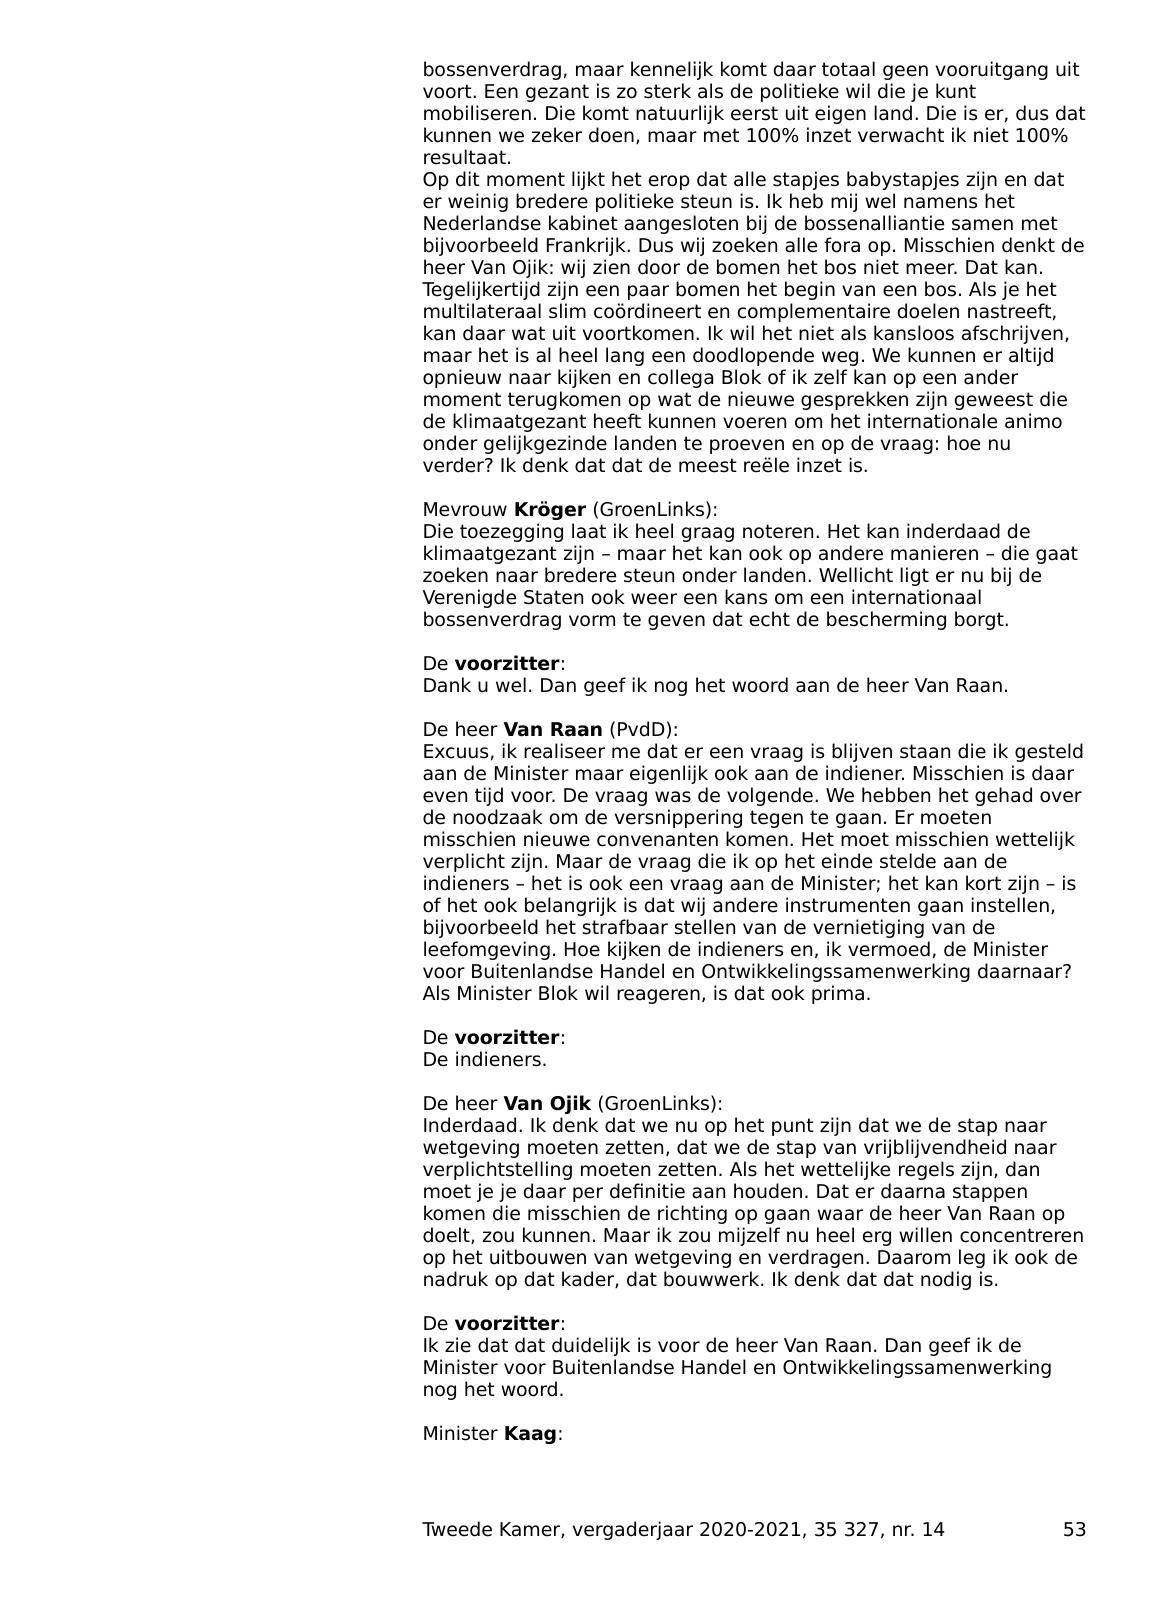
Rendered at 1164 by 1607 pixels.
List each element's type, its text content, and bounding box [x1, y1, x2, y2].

text De voorzitter: [422, 1313, 1087, 1335]
text Excuus, ik realiseer me dat er een vraag is blijven staan die ik gesteld aan de Minister maar eigenlijk ook aan de indiener. Misschien is daar even tijd voor. De vraag was de volgende. We hebben het gehad over de noodzaak om de versnippering tegen te gaan. Er moeten misschien nieuwe convenanten komen. Het moet misschien wettelijk verplicht zijn. Maar de vraag die ik op het einde stelde aan de indieners – het is ook een vraag aan de Minister; het kan kort zijn – is of het ook belangrijk is dat wij andere instrumenten gaan instellen, bijvoorbeeld het strafbaar stellen van de vernietiging van de leefomgeving. Hoe kijken de indieners en, ik vermoed, de Minister voor Buitenlandse Handel en Ontwikkelingssamenwerking daarnaar? Als Minister Blok wil reageren, is dat ook prima. [422, 741, 1087, 1005]
text Op dit moment lijkt het erop dat alle stapjes babystapjes zijn en dat er weinig bredere politieke steun is. Ik heb mij wel namens het Nederlandse kabinet aangesloten bij de bossenalliantie samen met bijvoorbeeld Frankrijk. Dus wij zoeken alle fora op. Misschien denkt de heer Van Ojik: wij zien door de bomen het bos niet meer. Dat kan. Tegelijkertijd zijn een paar bomen het begin van een bos. Als je het multilateraal slim coördineert en complementaire doelen nastreeft, kan daar wat uit voortkomen. Ik wil het niet als kansloos afschrijven, maar het is al heel lang een doodlopende weg. We kunnen er altijd opnieuw naar kijken en collega Blok of ik zelf kan op een ander moment terugkomen op wat de nieuwe gesprekken zijn geweest die de klimaatgezant heeft kunnen voeren om het internationale animo onder gelijkgezinde landen te proeven en op de vraag: hoe nu verder? Ik denk dat dat de meest reële inzet is. [422, 169, 1087, 477]
text De heer Van Ojik (GroenLinks): [422, 1093, 1087, 1115]
text De voorzitter: [422, 653, 1087, 675]
text bossenverdrag, maar kennelijk komt daar totaal geen vooruitgang uit voort. Een gezant is zo sterk als de politieke wil die je kunt mobiliseren. Die komt natuurlijk eerst uit eigen land. Die is er, dus dat kunnen we zeker doen, maar met 100% inzet verwacht ik niet 100% resultaat. [422, 59, 1087, 169]
text Mevrouw Kröger (GroenLinks): [422, 499, 1087, 521]
text Minister Kaag: [422, 1423, 1087, 1445]
text De heer Van Raan (PvdD): [422, 719, 1087, 741]
text De indieners. [422, 1049, 1087, 1071]
text Inderdaad. Ik denk dat we nu op het punt zijn dat we de stap naar wetgeving moeten zetten, dat we de stap van vrijblijvendheid naar verplichtstelling moeten zetten. Als het wettelijke regels zijn, dan moet je je daar per definitie aan houden. Dat er daarna stappen komen die misschien de richting op gaan waar de heer Van Raan op doelt, zou kunnen. Maar ik zou mijzelf nu heel erg willen concentreren op het uitbouwen van wetgeving en verdragen. Daarom leg ik ook de nadruk op dat kader, dat bouwwerk. Ik denk dat dat nodig is. [422, 1115, 1087, 1291]
text Ik zie dat dat duidelijk is voor de heer Van Raan. Dan geef ik de Minister voor Buitenlandse Handel en Ontwikkelingssamenwerking nog het woord. [422, 1335, 1087, 1401]
text De voorzitter: [422, 1027, 1087, 1049]
text Die toezegging laat ik heel graag noteren. Het kan inderdaad de klimaatgezant zijn – maar het kan ook op andere manieren – die gaat zoeken naar bredere steun onder landen. Wellicht ligt er nu bij de Verenigde Staten ook weer een kans om een internationaal bossenverdrag vorm te geven dat echt de bescherming borgt. [422, 521, 1087, 631]
text Dank u wel. Dan geef ik nog het woord aan de heer Van Raan. [422, 675, 1087, 697]
